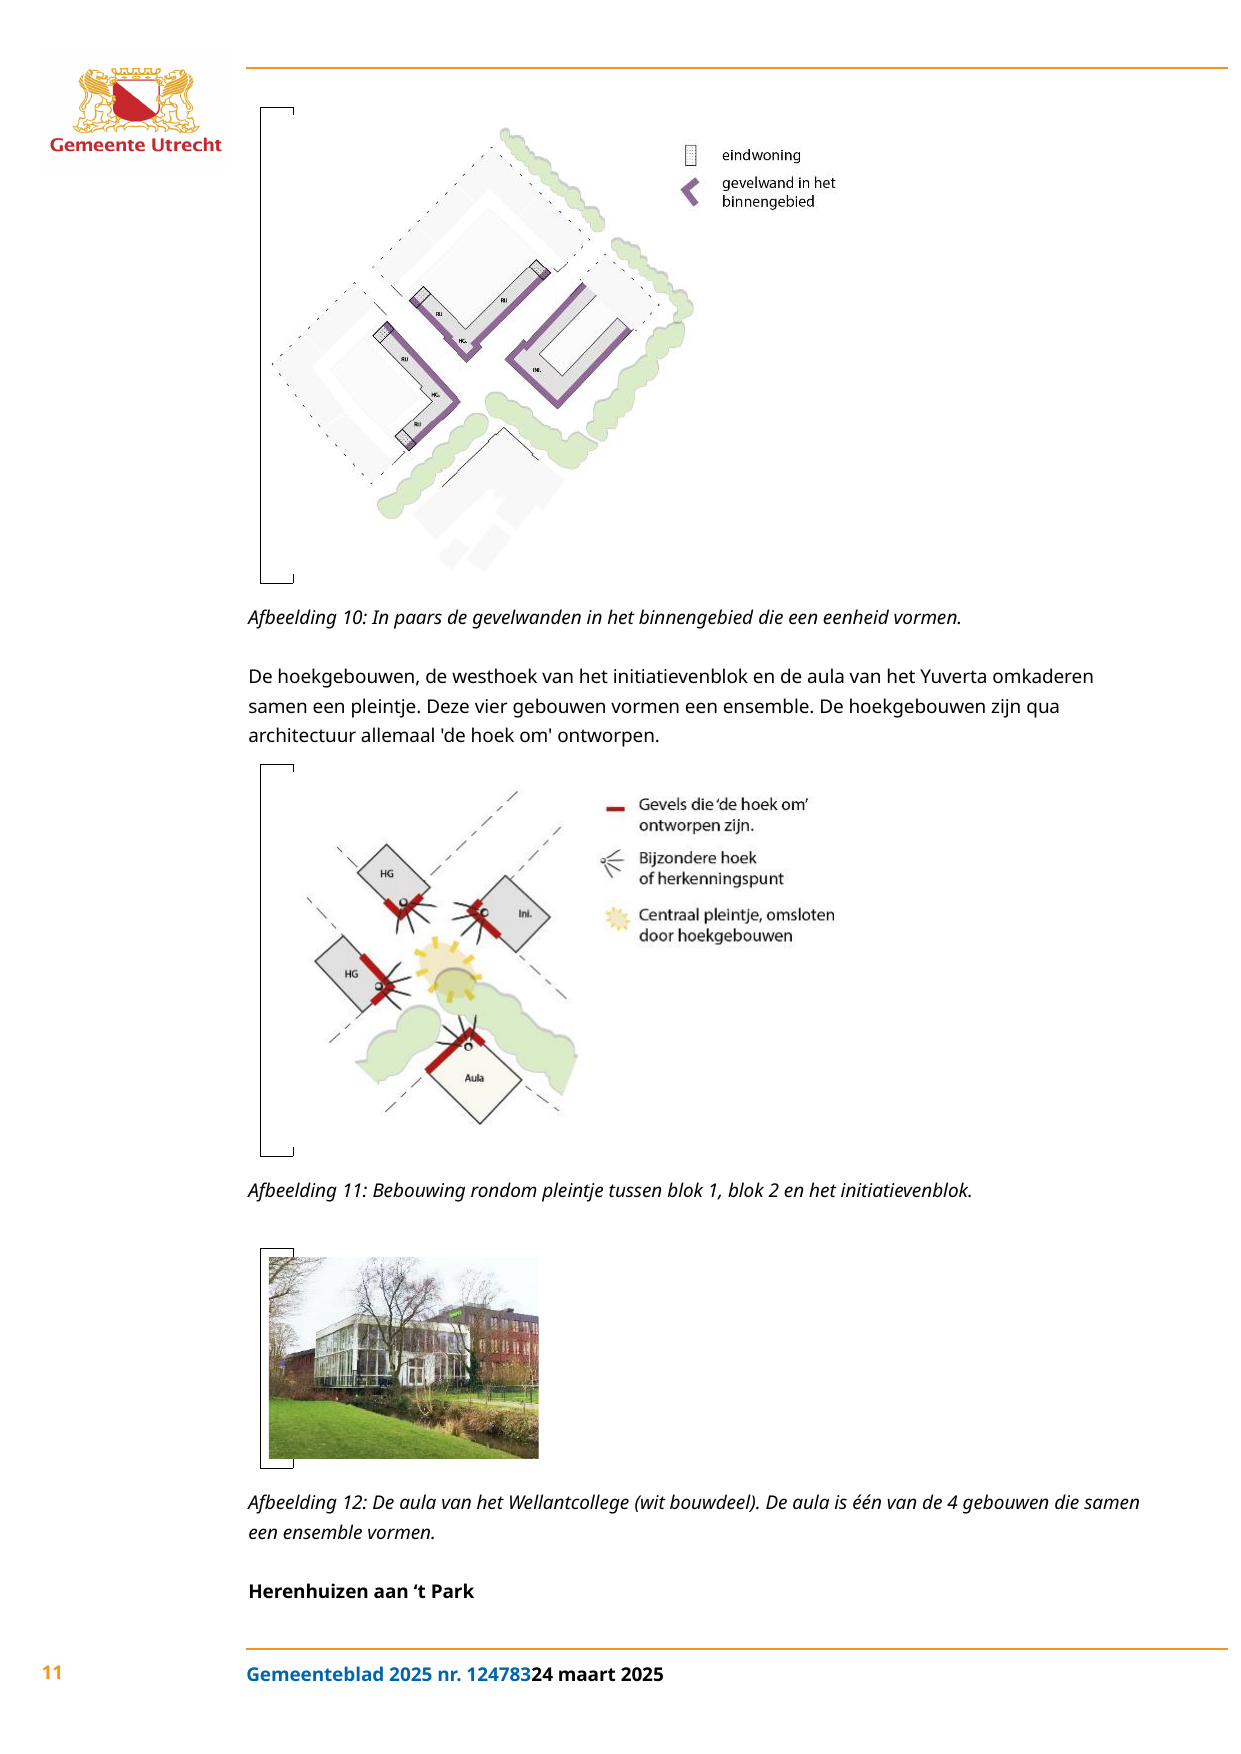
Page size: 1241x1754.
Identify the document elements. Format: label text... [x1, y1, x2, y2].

text De hoekgebouwen, de westhoek van het initiatievenblok en de aula van het Yuverta omkaderen samen een pleintje. Deze vier gebouwen vormen een ensemble. De hoekgebouwen zijn qua architectuur allemaal 'de hoek om' ontworpen. [248, 663, 1152, 748]
text Herenhuizen aan ‘t Park [248, 1578, 1152, 1604]
picture [268, 1257, 539, 1459]
picture [268, 115, 838, 574]
text Afbeelding 10: In paars de gevelwanden in het binnengebied die een eenheid vormen. [248, 604, 1152, 630]
picture [268, 772, 852, 1147]
picture [41, 47, 231, 172]
text Afbeelding 12: De aula van het Wellantcollege (wit bouwdeel). De aula is één van de 4 gebouwen die samen een ensemble vormen. [248, 1489, 1152, 1545]
text Afbeelding 11: Bebouwing rondom pleintje tussen blok 1, blok 2 en het initiatievenblok. [248, 1177, 1152, 1203]
